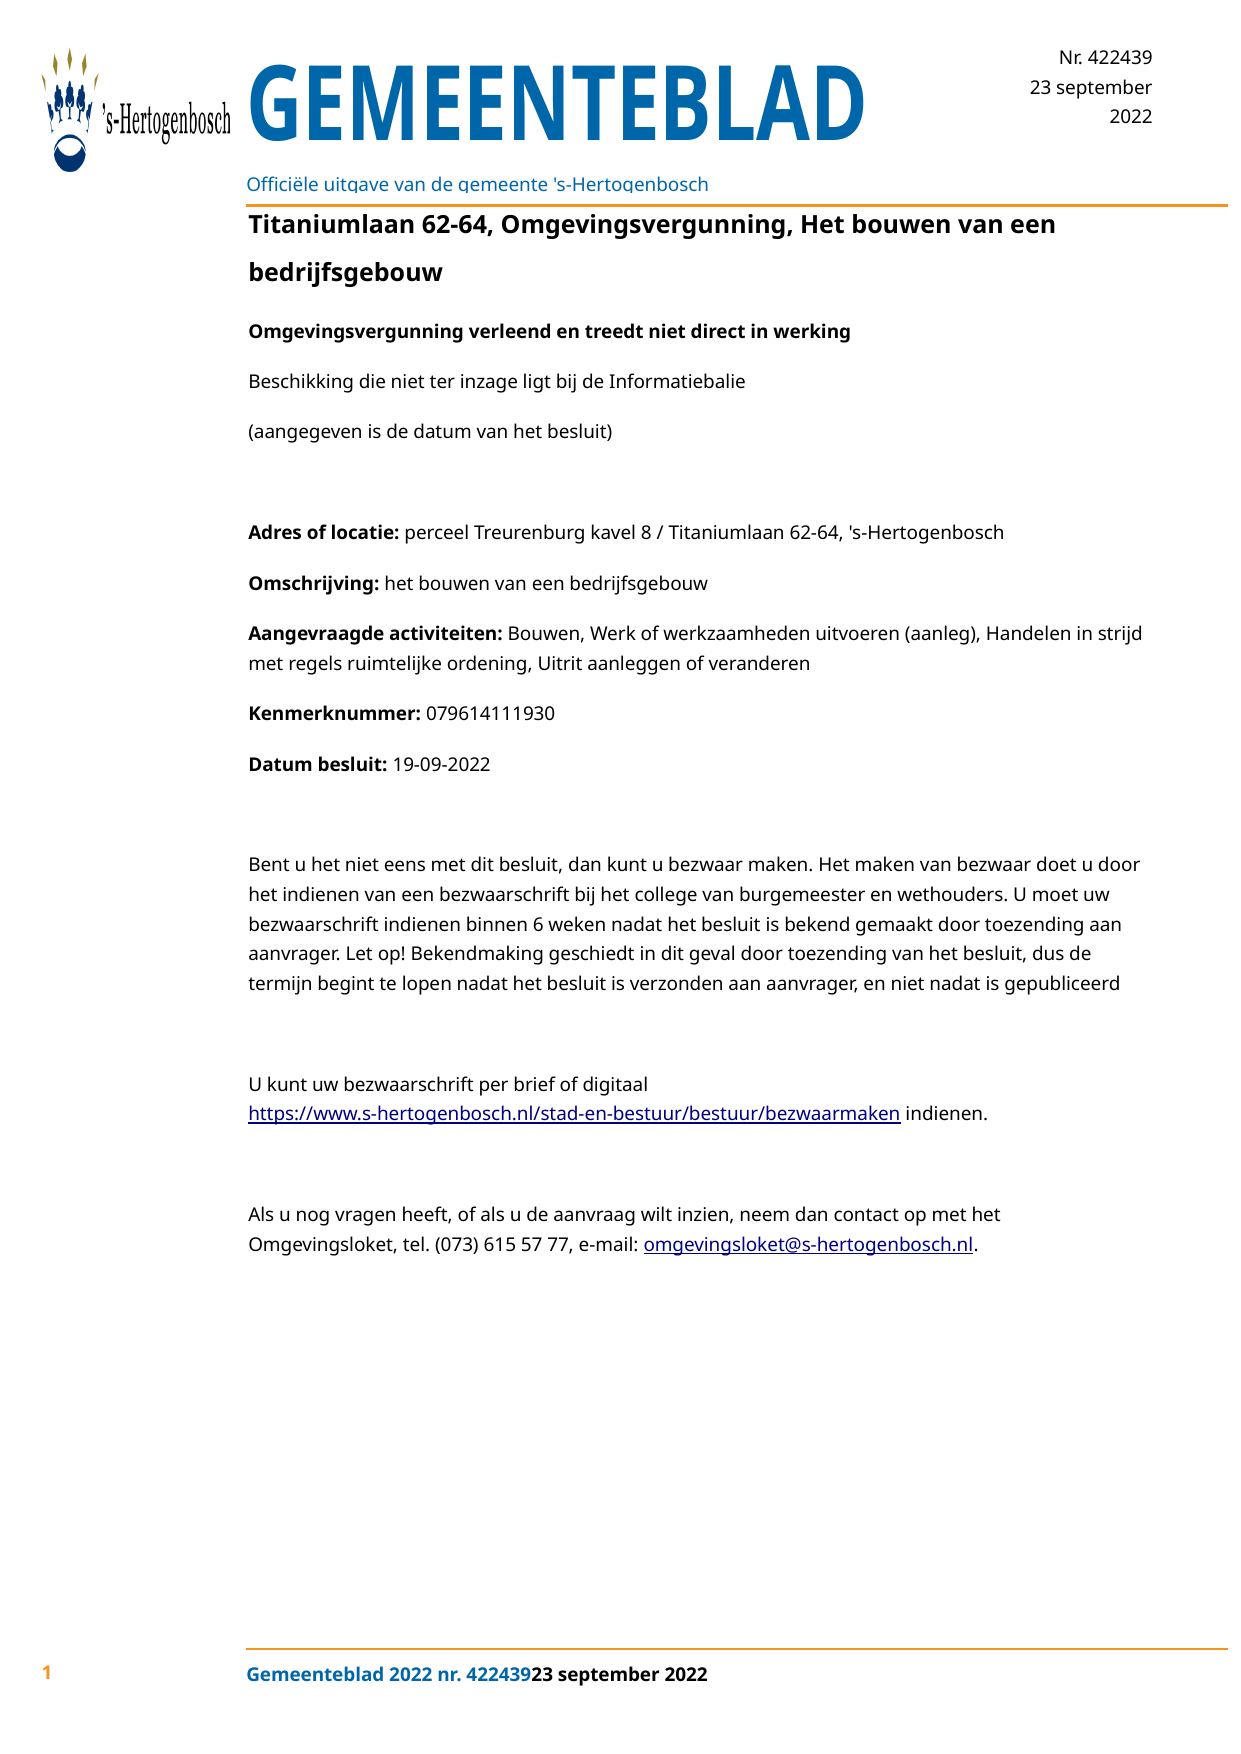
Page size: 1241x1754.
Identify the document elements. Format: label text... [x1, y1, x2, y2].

picture [41, 47, 231, 172]
text Als u nog vragen heeft, of als u de aanvraag wilt inzien, neem dan contact op met het Omgevingsloket, tel. (073) 615 57 77, e-mail: omgevingsloket@s-hertogenbosch.nl. [248, 1201, 1152, 1257]
text Aangevraagde activiteiten: Bouwen, Werk of werkzaamheden uitvoeren (aanleg), Handelen in strijd met regels ruimtelijke ordening, Uitrit aanleggen of veranderen [248, 620, 1152, 676]
text Datum besluit: 19-09-2022 [248, 751, 1152, 777]
text Omschrijving: het bouwen van een bedrijfsgebouw [248, 570, 1152, 596]
text Kenmerknummer: 079614111930 [248, 700, 1152, 726]
text U kunt uw bezwaarschrift per brief of digitaal https://www.s-hertogenbosch.nl/stad-en-bestuur/bestuur/bezwaarmaken indienen. [248, 1071, 1152, 1126]
text Bent u het niet eens met dit besluit, dan kunt u bezwaar maken. Het maken van bezwaar doet u door het indienen van een bezwaarschrift bij het college van burgemeester en wethouders. U moet uw bezwaarschrift indienen binnen 6 weken nadat het besluit is bekend gemaakt door toezending aan aanvrager. Let op! Bekendmaking geschiedt in dit geval door toezending van het besluit, dus de termijn begint te lopen nadat het besluit is verzonden aan aanvrager, en niet nadat is gepubliceerd [248, 852, 1152, 996]
text Omgevingsvergunning verleend en treedt niet direct in werking [248, 318, 1152, 344]
text Titaniumlaan 62-64, Omgevingsvergunning, Het bouwen van een bedrijfsgebouw [248, 207, 1152, 288]
text Adres of locatie: perceel Treurenburg kavel 8 / Titaniumlaan 62-64, 's-Hertogenbosch [248, 519, 1152, 545]
text Beschikking die niet ter inzage ligt bij de Informatiebalie [248, 368, 1152, 394]
text (aangegeven is de datum van het besluit) [248, 419, 1152, 444]
